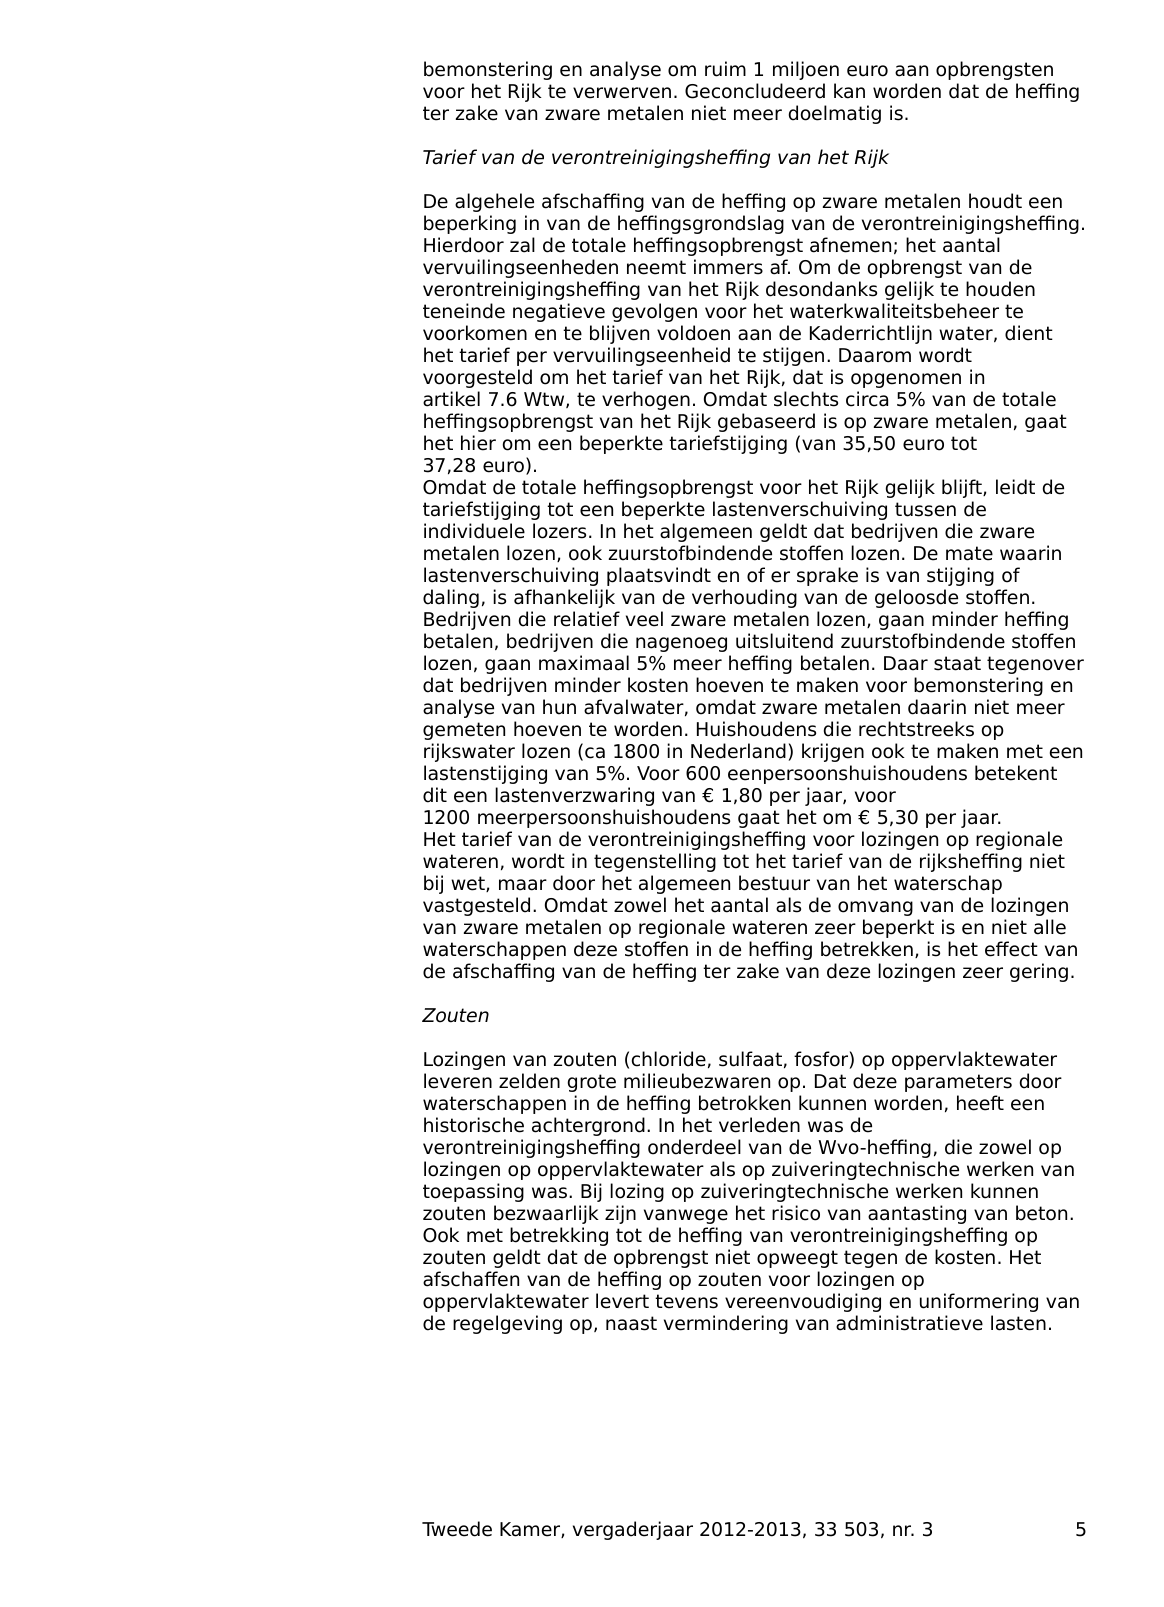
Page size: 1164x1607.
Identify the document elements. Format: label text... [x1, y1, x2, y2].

subtitle Zouten [422, 1005, 1087, 1027]
text De algehele afschaffing van de heffing op zware metalen houdt een beperking in van de heffingsgrondslag van de verontreinigingsheffing. Hierdoor zal de totale heffingsopbrengst afnemen; het aantal vervuilingseenheden neemt immers af. Om de opbrengst van de verontreinigingsheffing van het Rijk desondanks gelijk te houden teneinde negatieve gevolgen voor het waterkwaliteitsbeheer te voorkomen en te blijven voldoen aan de Kaderrichtlijn water, dient het tarief per vervuilingseenheid te stijgen. Daarom wordt voorgesteld om het tarief van het Rijk, dat is opgenomen in artikel 7.6 Wtw, te verhogen. Omdat slechts circa 5% van de totale heffingsopbrengst van het Rijk gebaseerd is op zware metalen, gaat het hier om een beperkte tariefstijging (van 35,50 euro tot 37,28 euro). [422, 191, 1087, 477]
text bemonstering en analyse om ruim 1 miljoen euro aan opbrengsten voor het Rijk te verwerven. Geconcludeerd kan worden dat de heffing ter zake van zware metalen niet meer doelmatig is. [422, 59, 1087, 125]
text Het tarief van de verontreinigingsheffing voor lozingen op regionale wateren, wordt in tegenstelling tot het tarief van de rijksheffing niet bij wet, maar door het algemeen bestuur van het waterschap vastgesteld. Omdat zowel het aantal als de omvang van de lozingen van zware metalen op regionale wateren zeer beperkt is en niet alle waterschappen deze stoffen in de heffing betrekken, is het effect van de afschaffing van de heffing ter zake van deze lozingen zeer gering. [422, 829, 1087, 983]
text Lozingen van zouten (chloride, sulfaat, fosfor) op oppervlaktewater leveren zelden grote milieubezwaren op. Dat deze parameters door waterschappen in de heffing betrokken kunnen worden, heeft een historische achtergrond. In het verleden was de verontreinigingsheffing onderdeel van de Wvo-heffing, die zowel op lozingen op oppervlaktewater als op zuiveringtechnische werken van toepassing was. Bij lozing op zuiveringtechnische werken kunnen zouten bezwaarlijk zijn vanwege het risico van aantasting van beton. [422, 1049, 1087, 1225]
text Omdat de totale heffingsopbrengst voor het Rijk gelijk blijft, leidt de tariefstijging tot een beperkte lastenverschuiving tussen de individuele lozers. In het algemeen geldt dat bedrijven die zware metalen lozen, ook zuurstofbindende stoffen lozen. De mate waarin lastenverschuiving plaatsvindt en of er sprake is van stijging of daling, is afhankelijk van de verhouding van de geloosde stoffen. Bedrijven die relatief veel zware metalen lozen, gaan minder heffing betalen, bedrijven die nagenoeg uitsluitend zuurstofbindende stoffen lozen, gaan maximaal 5% meer heffing betalen. Daar staat tegenover dat bedrijven minder kosten hoeven te maken voor bemonstering en analyse van hun afvalwater, omdat zware metalen daarin niet meer gemeten hoeven te worden. Huishoudens die rechtstreeks op rijkswater lozen (ca 1800 in Nederland) krijgen ook te maken met een lastenstijging van 5%. Voor 600 eenpersoonshuishoudens betekent dit een lastenverzwaring van € 1,80 per jaar, voor 1200 meerpersoonshuishoudens gaat het om € 5,30 per jaar. [422, 477, 1087, 829]
text Ook met betrekking tot de heffing van verontreinigingsheffing op zouten geldt dat de opbrengst niet opweegt tegen de kosten. Het afschaffen van de heffing op zouten voor lozingen op oppervlaktewater levert tevens vereenvoudiging en uniformering van de regelgeving op, naast vermindering van administratieve lasten. [422, 1225, 1087, 1335]
subtitle Tarief van de verontreinigingsheffing van het Rijk [422, 147, 1087, 169]
